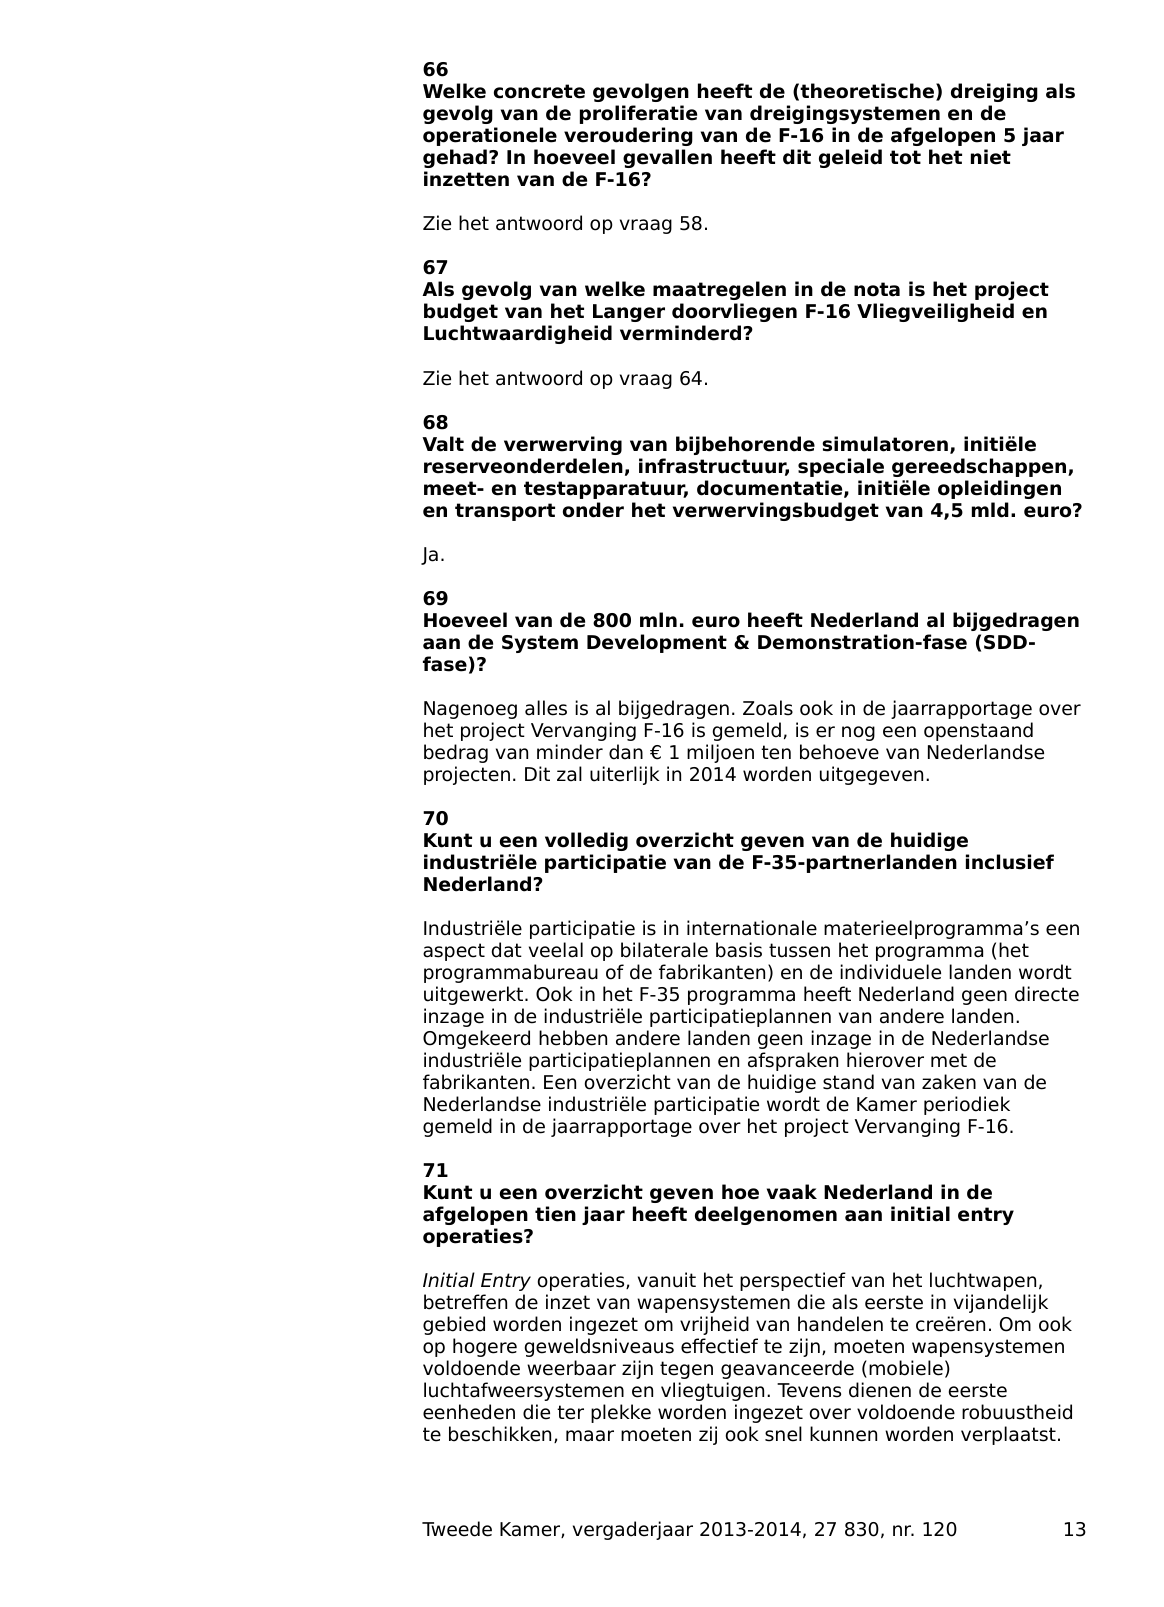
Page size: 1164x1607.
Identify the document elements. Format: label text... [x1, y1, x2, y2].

text 68 [422, 412, 1087, 433]
text Als gevolg van welke maatregelen in de nota is het project budget van het Langer doorvliegen F-16 Vliegveiligheid en Luchtwaardigheid verminderd? [422, 279, 1087, 345]
text Initial Entry operaties, vanuit het perspectief van het luchtwapen, betreffen de inzet van wapensystemen die als eerste in vijandelijk gebied worden ingezet om vrijheid van handelen te creëren. Om ook op hogere geweldsniveaus effectief te zijn, moeten wapensystemen voldoende weerbaar zijn tegen geavanceerde (mobiele) luchtafweersystemen en vliegtuigen. Tevens dienen de eerste eenheden die ter plekke worden ingezet over voldoende robuustheid te beschikken, maar moeten zij ook snel kunnen worden verplaatst. [422, 1270, 1087, 1446]
text Industriële participatie is in internationale materieelprogramma’s een aspect dat veelal op bilaterale basis tussen het programma (het programmabureau of de fabrikanten) en de individuele landen wordt uitgewerkt. Ook in het F-35 programma heeft Nederland geen directe inzage in de industriële participatieplannen van andere landen. Omgekeerd hebben andere landen geen inzage in de Nederlandse industriële participatieplannen en afspraken hierover met de fabrikanten. Een overzicht van de huidige stand van zaken van de Nederlandse industriële participatie wordt de Kamer periodiek gemeld in de jaarrapportage over het project Vervanging F-16. [422, 918, 1087, 1138]
text 70 [422, 808, 1087, 830]
text Valt de verwerving van bijbehorende simulatoren, initiële reserveonderdelen, infrastructuur, speciale gereedschappen, meet- en testapparatuur, documentatie, initiële opleidingen en transport onder het verwervingsbudget van 4,5 mld. euro? [422, 433, 1087, 521]
text 71 [422, 1160, 1087, 1182]
text 66 [422, 59, 1087, 81]
text Ja. [422, 544, 1087, 566]
text 69 [422, 588, 1087, 610]
text Kunt u een volledig overzicht geven van de huidige industriële participatie van de F-35-partnerlanden inclusief Nederland? [422, 830, 1087, 896]
text Hoeveel van de 800 mln. euro heeft Nederland al bijgedragen aan de System Development & Demonstration-fase (SDD-fase)? [422, 610, 1087, 676]
text Zie het antwoord op vraag 64. [422, 367, 1087, 389]
text Welke concrete gevolgen heeft de (theoretische) dreiging als gevolg van de proliferatie van dreigingsystemen en de operationele veroudering van de F-16 in de afgelopen 5 jaar gehad? In hoeveel gevallen heeft dit geleid tot het niet inzetten van de F-16? [422, 81, 1087, 191]
text Zie het antwoord op vraag 58. [422, 213, 1087, 235]
text Nagenoeg alles is al bijgedragen. Zoals ook in de jaarrapportage over het project Vervanging F-16 is gemeld, is er nog een openstaand bedrag van minder dan € 1 miljoen ten behoeve van Nederlandse projecten. Dit zal uiterlijk in 2014 worden uitgegeven. [422, 698, 1087, 786]
text 67 [422, 257, 1087, 279]
text Kunt u een overzicht geven hoe vaak Nederland in de afgelopen tien jaar heeft deelgenomen aan initial entry operaties? [422, 1182, 1087, 1248]
